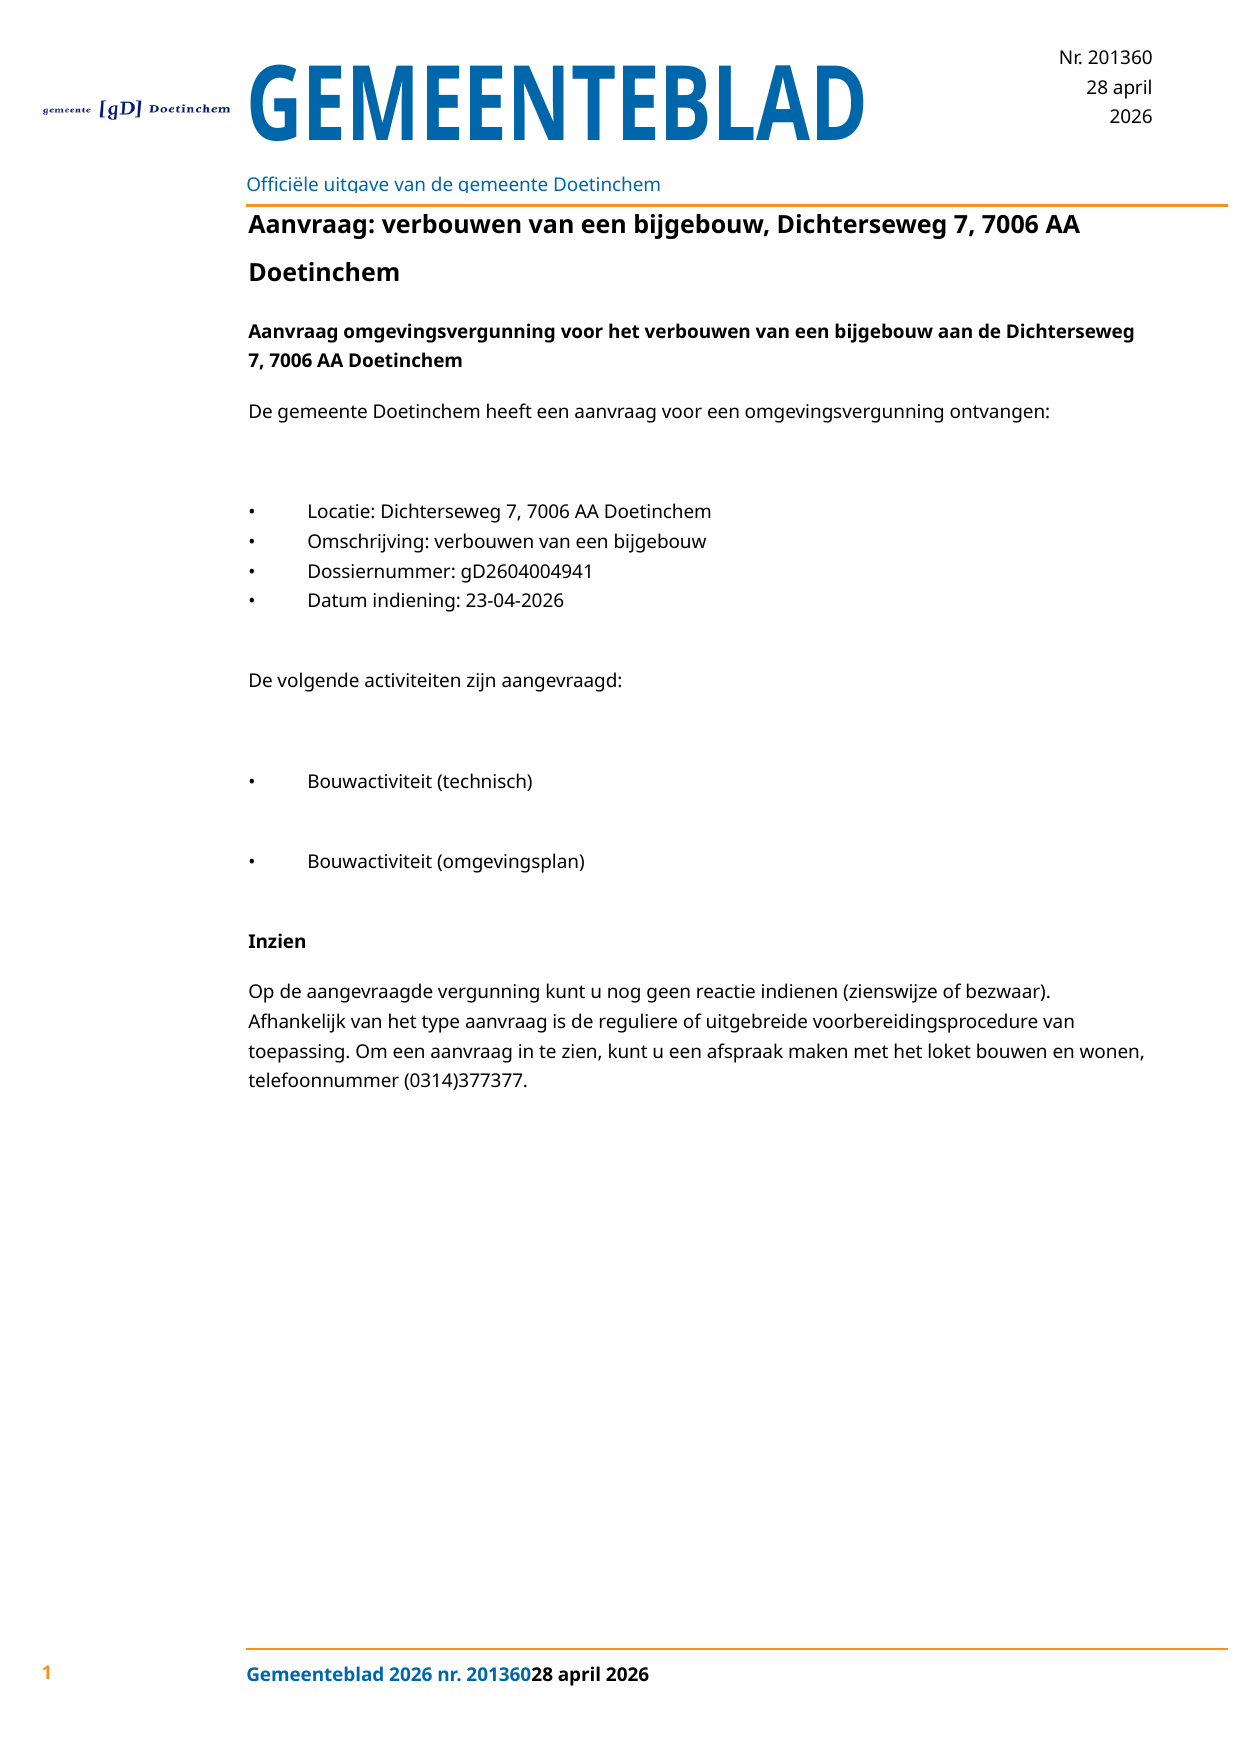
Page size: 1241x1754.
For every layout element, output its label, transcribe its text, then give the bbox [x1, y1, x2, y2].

picture [41, 47, 231, 172]
list Locatie: Dichterseweg 7, 7006 AA Doetinchem [248, 499, 1152, 524]
text Op de aangevraagde vergunning kunt u nog geen reactie indienen (zienswijze of bezwaar). Afhankelijk van het type aanvraag is de reguliere of uitgebreide voorbereidingsprocedure van toepassing. Om een aanvraag in te zien, kunt u een afspraak maken met het loket bouwen en wonen, telefoonnummer (0314)377377. [248, 979, 1152, 1093]
list Datum indiening: 23-04-2026 [248, 587, 1152, 613]
list Bouwactiviteit (omgevingsplan) [248, 848, 1152, 874]
text Aanvraag: verbouwen van een bijgebouw, Dichterseweg 7, 7006 AA Doetinchem [248, 207, 1152, 288]
text Inzien [248, 928, 1152, 954]
text De gemeente Doetinchem heeft een aanvraag voor een omgevingsvergunning ontvangen: [248, 398, 1152, 424]
list Omschrijving: verbouwen van een bijgebouw [248, 528, 1152, 554]
list Dossiernummer: gD2604004941 [248, 558, 1152, 584]
text Aanvraag omgevingsvergunning voor het verbouwen van een bijgebouw aan de Dichterseweg 7, 7006 AA Doetinchem [248, 318, 1152, 373]
list Bouwactiviteit (technisch) [248, 768, 1152, 794]
text De volgende activiteiten zijn aangevraagd: [248, 667, 1152, 693]
